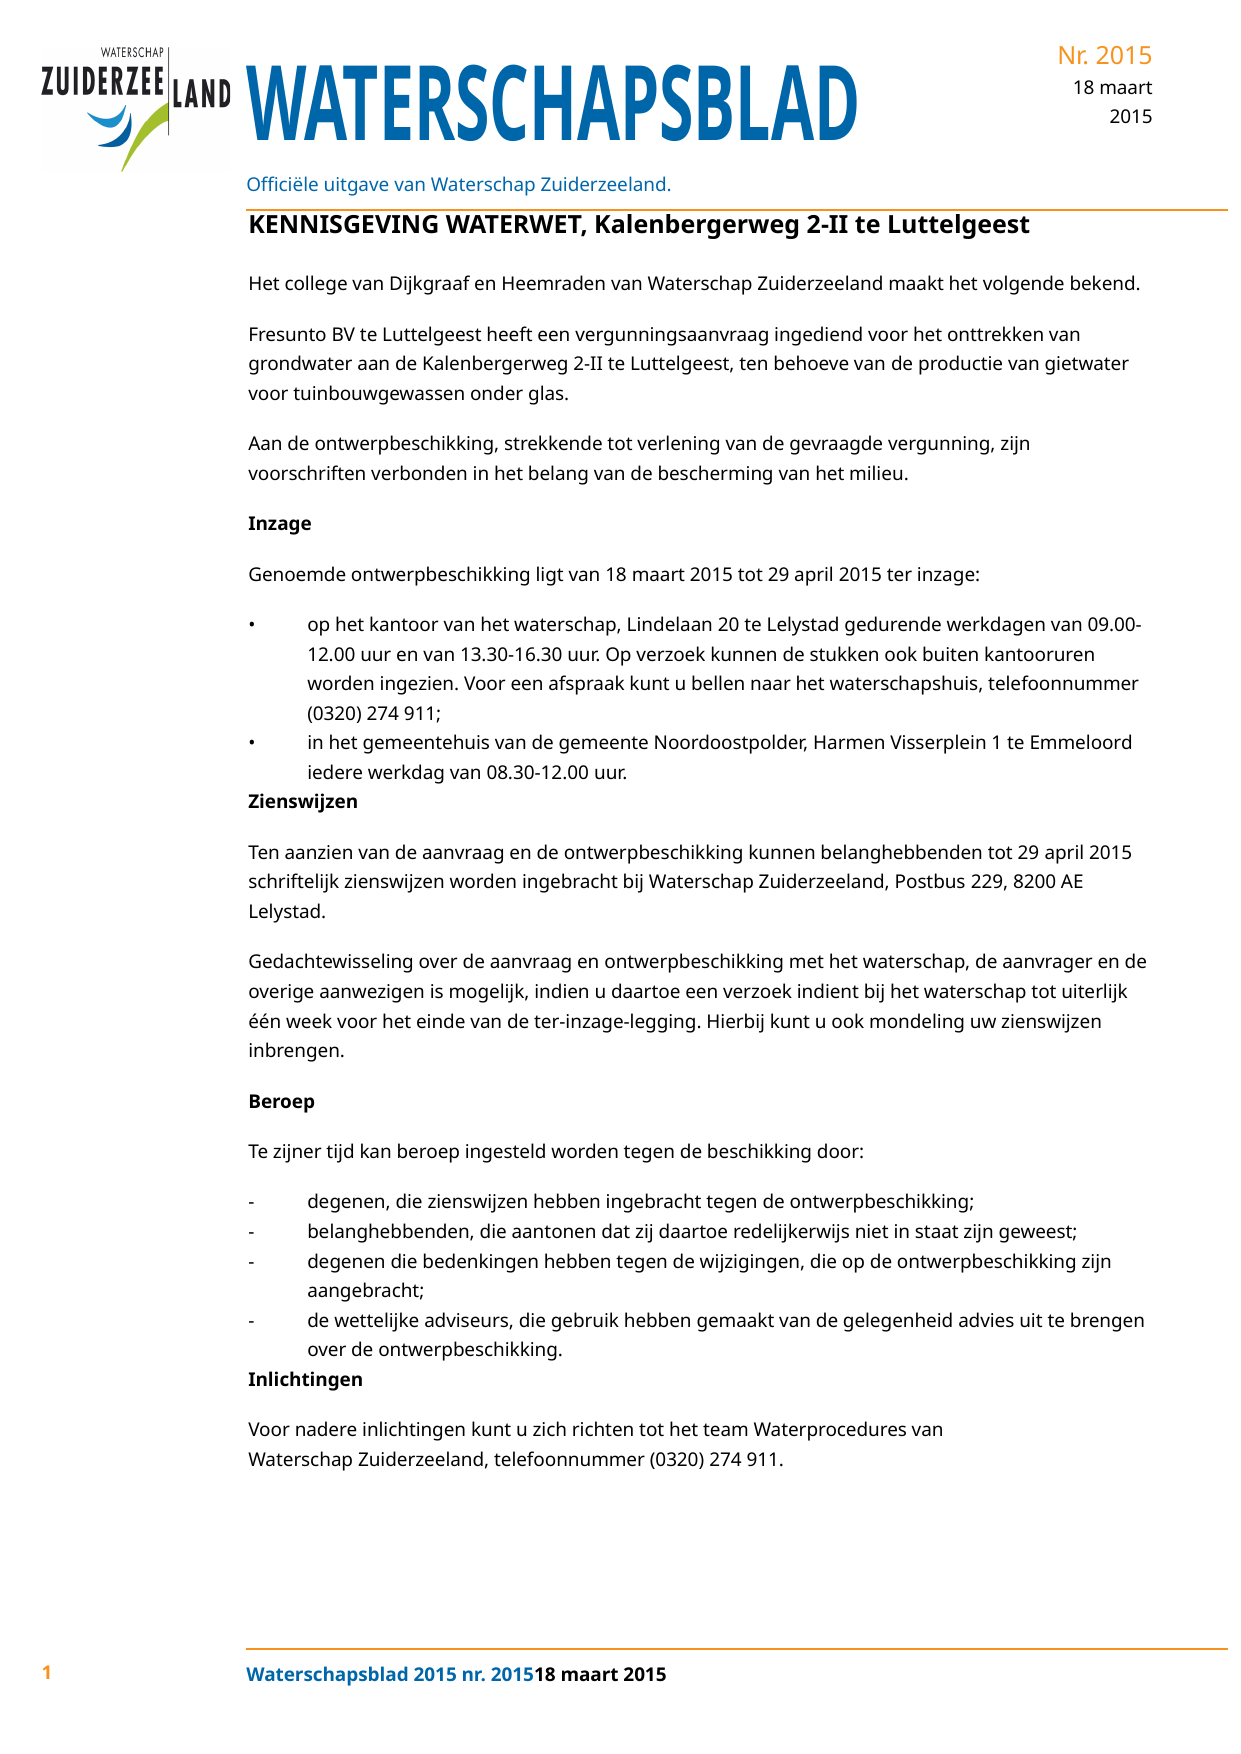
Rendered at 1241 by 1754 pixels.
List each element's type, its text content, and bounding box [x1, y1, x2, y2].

text Inlichtingen [248, 1366, 1152, 1392]
text Gedachtewisseling over de aanvraag en ontwerpbeschikking met het waterschap, de aanvrager en de overige aanwezigen is mogelijk, indien u daartoe een verzoek indient bij het waterschap tot uiterlijk één week voor het einde van de ter-inzage-legging. Hierbij kunt u ook mondeling uw zienswijzen inbrengen. [248, 949, 1152, 1063]
text Zienswijzen [248, 789, 1152, 814]
text Fresunto BV te Luttelgeest heeft een vergunningsaanvraag ingediend voor het onttrekken van grondwater aan de Kalenbergerweg 2-II te Luttelgeest, ten behoeve van de productie van gietwater voor tuinbouwgewassen onder glas. [248, 321, 1152, 406]
list de wettelijke adviseurs, die gebruik hebben gemaakt van de gelegenheid advies uit te brengen over de ontwerpbeschikking. [248, 1307, 1152, 1362]
text Genoemde ontwerpbeschikking ligt van 18 maart 2015 tot 29 april 2015 ter inzage: [248, 561, 1152, 586]
text Beroep [248, 1088, 1152, 1113]
text Aan de ontwerpbeschikking, strekkende tot verlening van de gevraagde vergunning, zijn voorschriften verbonden in het belang van de bescherming van het milieu. [248, 430, 1152, 486]
list in het gemeentehuis van de gemeente Noordoostpolder, Harmen Visserplein 1 te Emmeloord iedere werkdag van 08.30-12.00 uur. [248, 729, 1152, 785]
list belanghebbenden, die aantonen dat zij daartoe redelijkerwijs niet in staat zijn geweest; [248, 1218, 1152, 1244]
list degenen die bedenkingen hebben tegen de wijzigingen, die op de ontwerpbeschikking zijn aangebracht; [248, 1248, 1152, 1303]
text Het college van Dijkgraaf en Heemraden van Waterschap Zuiderzeeland maakt het volgende bekend. [248, 270, 1152, 296]
text Ten aanzien van de aanvraag en de ontwerpbeschikking kunnen belanghebbenden tot 29 april 2015 schriftelijk zienswijzen worden ingebracht bij Waterschap Zuiderzeeland, Postbus 229, 8200 AE Lelystad. [248, 839, 1152, 924]
text Inzage [248, 510, 1152, 536]
text Voor nadere inlichtingen kunt u zich richten tot het team Waterprocedures van Waterschap Zuiderzeeland, telefoonnummer (0320) 274 911. [248, 1417, 1152, 1472]
text Te zijner tijd kan beroep ingesteld worden tegen de beschikking door: [248, 1138, 1152, 1164]
list degenen, die zienswijzen hebben ingebracht tegen de ontwerpbeschikking; [248, 1189, 1152, 1214]
text KENNISGEVING WATERWET, Kalenbergerweg 2-II te Luttelgeest [248, 211, 1152, 241]
list op het kantoor van het waterschap, Lindelaan 20 te Lelystad gedurende werkdagen van 09.00-12.00 uur en van 13.30-16.30 uur. Op verzoek kunnen de stukken ook buiten kantooruren worden ingezien. Voor een afspraak kunt u bellen naar het waterschapshuis, telefoonnummer (0320) 274 911; [248, 611, 1152, 726]
picture [41, 47, 231, 172]
